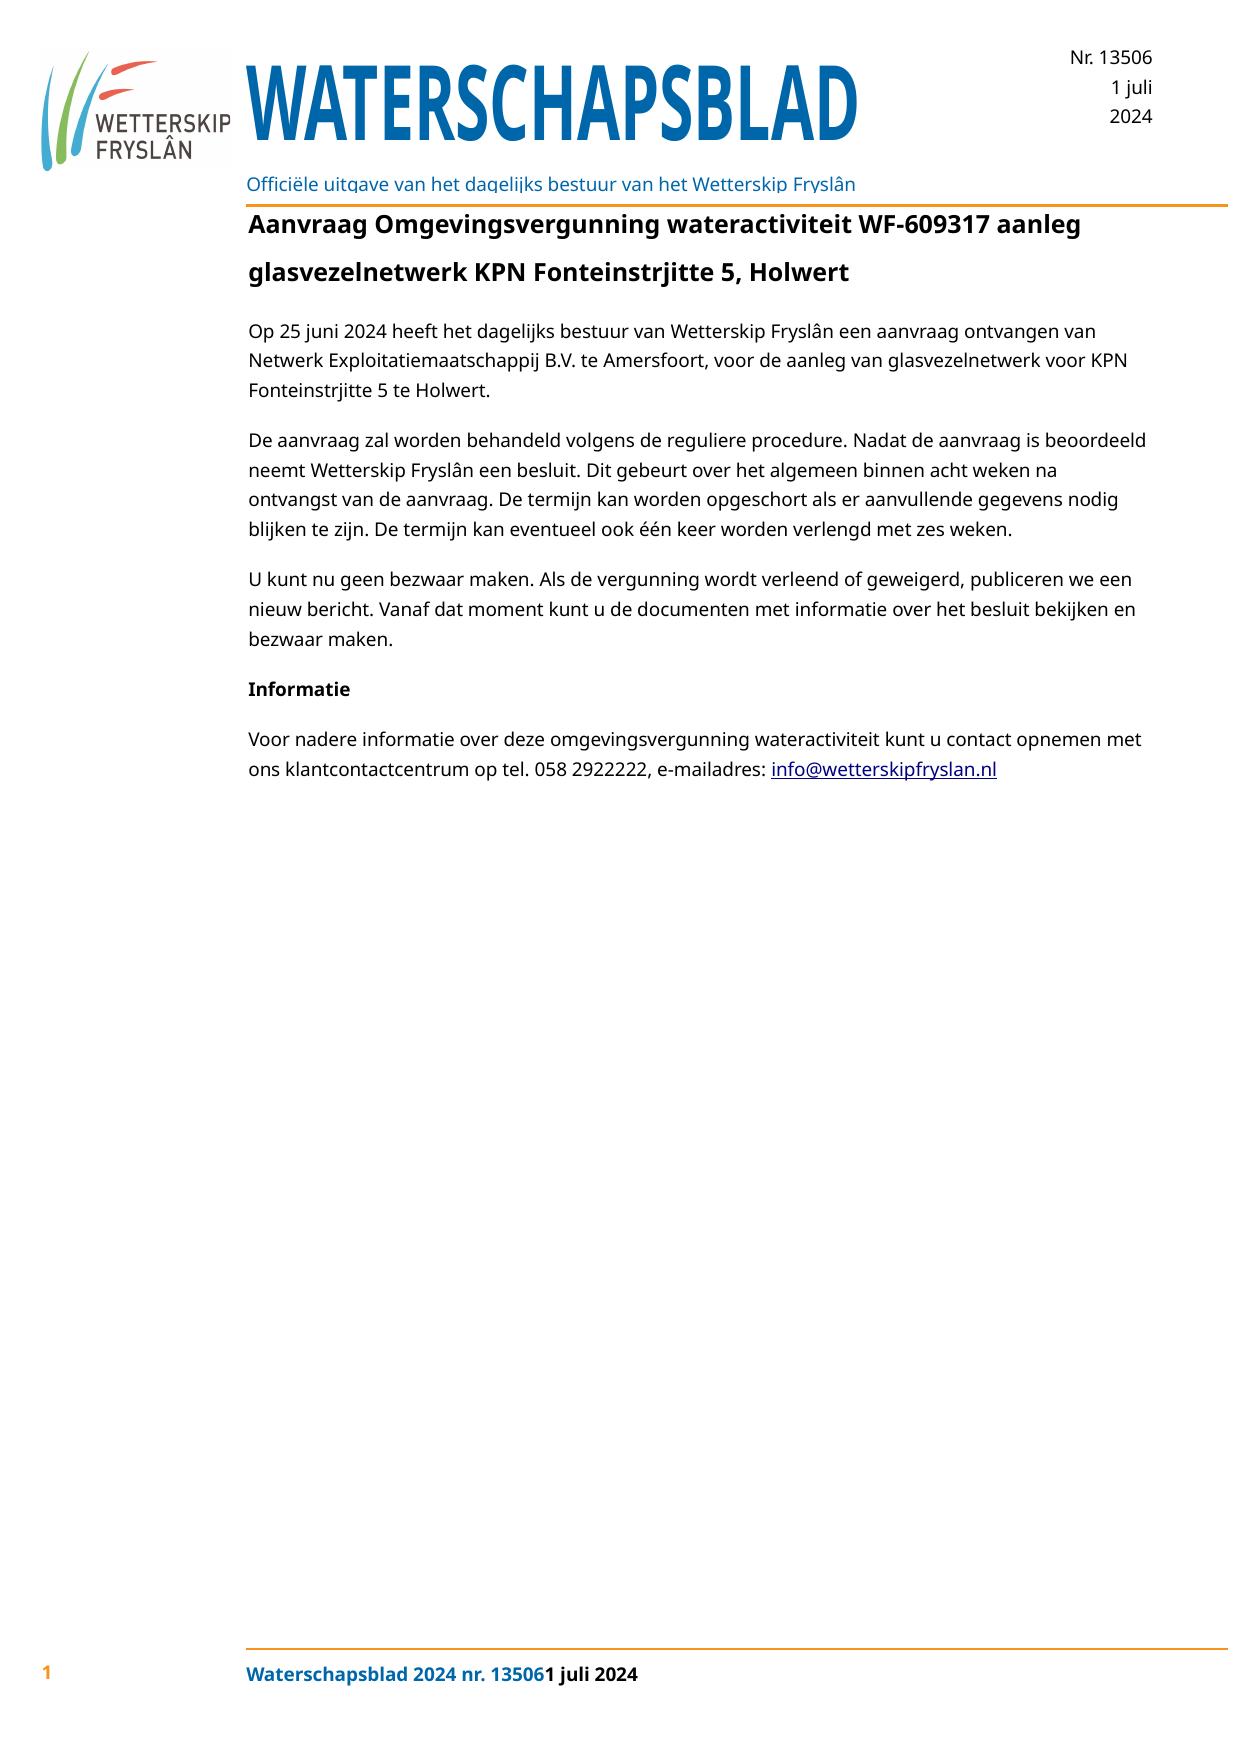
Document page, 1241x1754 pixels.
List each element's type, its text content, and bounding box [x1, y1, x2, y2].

text Voor nadere informatie over deze omgevingsvergunning wateractiviteit kunt u contact opnemen met ons klantcontactcentrum op tel. 058 2922222, e-mailadres: info@wetterskipfryslan.nl [248, 727, 1152, 782]
text Informatie [248, 676, 1152, 702]
picture [41, 47, 231, 172]
text U kunt nu geen bezwaar maken. Als de vergunning wordt verleend of geweigerd, publiceren we een nieuw bericht. Vanaf dat moment kunt u de documenten met informatie over het besluit bekijken en bezwaar maken. [248, 567, 1152, 652]
text De aanvraag zal worden behandeld volgens de reguliere procedure. Nadat de aanvraag is beoordeeld neemt Wetterskip Fryslân een besluit. Dit gebeurt over het algemeen binnen acht weken na ontvangst van de aanvraag. De termijn kan worden opgeschort als er aanvullende gegevens nodig blijken te zijn. De termijn kan eventueel ook één keer worden verlengd met zes weken. [248, 427, 1152, 542]
text Aanvraag Omgevingsvergunning wateractiviteit WF-609317 aanleg glasvezelnetwerk KPN Fonteinstrjitte 5, Holwert [248, 207, 1152, 288]
text Op 25 juni 2024 heeft het dagelijks bestuur van Wetterskip Fryslân een aanvraag ontvangen van Netwerk Exploitatiemaatschappij B.V. te Amersfoort, voor de aanleg van glasvezelnetwerk voor KPN Fonteinstrjitte 5 te Holwert. [248, 318, 1152, 403]
